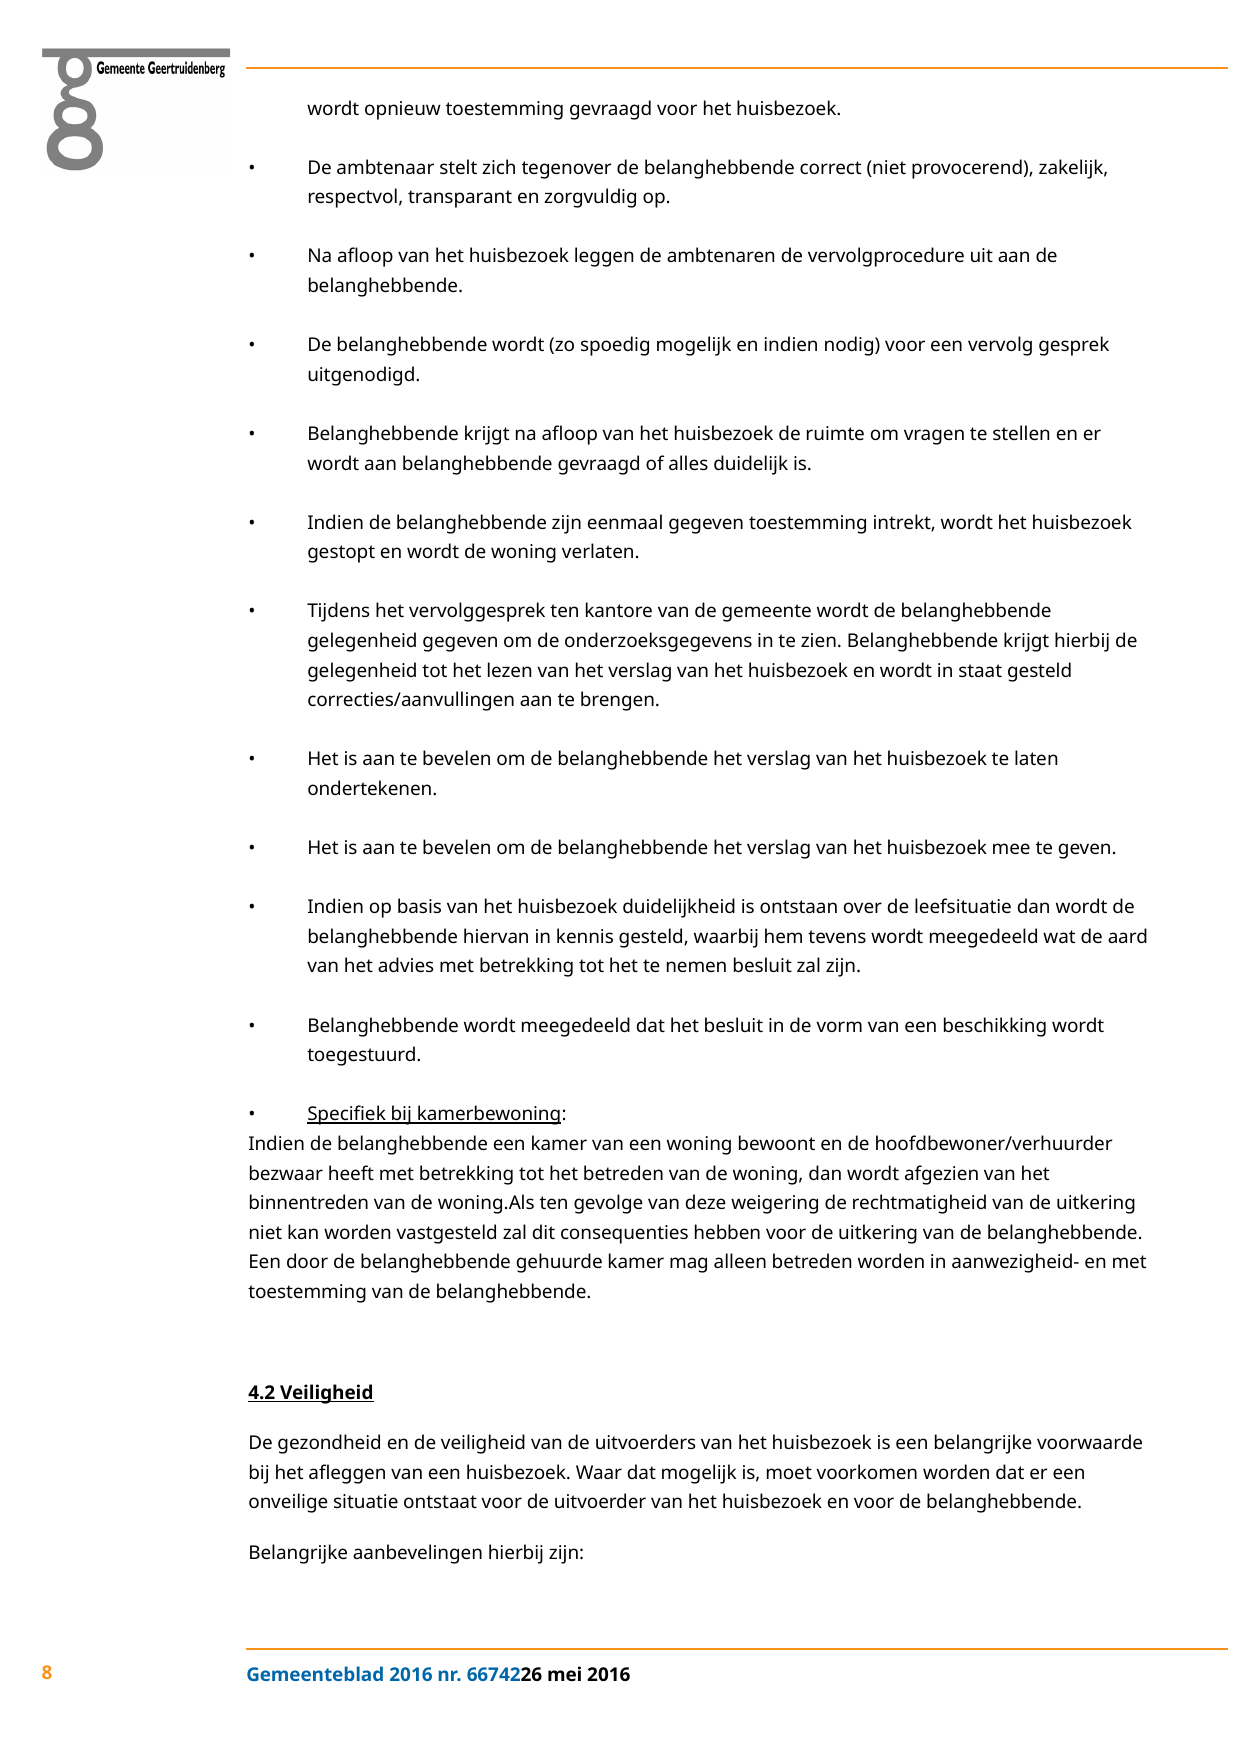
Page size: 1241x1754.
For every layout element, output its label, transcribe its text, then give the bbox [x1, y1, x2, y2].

list De ambtenaar stelt zich tegenover de belanghebbende correct (niet provocerend), zakelijk, respectvol, transparant en zorgvuldig op. [248, 154, 1152, 209]
picture [41, 47, 231, 172]
list Specifiek bij kamerbewoning: [248, 1101, 1152, 1126]
text 4.2 Veiligheid [248, 1379, 1152, 1405]
text Indien de belanghebbende een kamer van een woning bewoont en de hoofdbewoner/verhuurder bezwaar heeft met betrekking tot het betreden van de woning, dan wordt afgezien van het binnentreden van de woning.Als ten gevolge van deze weigering de rechtmatigheid van de uitkering niet kan worden vastgesteld zal dit consequenties hebben voor de uitkering van de belanghebbende. Een door de belanghebbende gehuurde kamer mag alleen betreden worden in aanwezigheid- en met toestemming van de belanghebbende. [248, 1130, 1152, 1304]
list Tijdens het vervolggesprek ten kantore van de gemeente wordt de belanghebbende gelegenheid gegeven om de onderzoeksgegevens in te zien. Belanghebbende krijgt hierbij de gelegenheid tot het lezen van het verslag van het huisbezoek en wordt in staat gesteld correcties/aanvullingen aan te brengen. [248, 598, 1152, 712]
list Indien de belanghebbende zijn eenmaal gegeven toestemming intrekt, wordt het huisbezoek gestopt en wordt de woning verlaten. [248, 509, 1152, 564]
list Belanghebbende wordt meegedeeld dat het besluit in de vorm van een beschikking wordt toegestuurd. [248, 1012, 1152, 1067]
list Belanghebbende krijgt na afloop van het huisbezoek de ruimte om vragen te stellen en er wordt aan belanghebbende gevraagd of alles duidelijk is. [248, 420, 1152, 476]
list Het is aan te bevelen om de belanghebbende het verslag van het huisbezoek te laten ondertekenen. [248, 746, 1152, 801]
text Belangrijke aanbevelingen hierbij zijn: [248, 1539, 1152, 1565]
list De belanghebbende wordt (zo spoedig mogelijk en indien nodig) voor een vervolg gesprek uitgenodigd. [248, 331, 1152, 387]
list Na afloop van het huisbezoek leggen de ambtenaren de vervolgprocedure uit aan de belanghebbende. [248, 243, 1152, 298]
list wordt opnieuw toestemming gevraagd voor het huisbezoek. [248, 95, 1152, 121]
list Het is aan te bevelen om de belanghebbende het verslag van het huisbezoek mee te geven. [248, 834, 1152, 860]
list Indien op basis van het huisbezoek duidelijkheid is ontstaan over de leefsituatie dan wordt de belanghebbende hiervan in kennis gesteld, waarbij hem tevens wordt meegedeeld wat de aard van het advies met betrekking tot het te nemen besluit zal zijn. [248, 893, 1152, 978]
text De gezondheid en de veiligheid van de uitvoerders van het huisbezoek is een belangrijke voorwaarde bij het afleggen van een huisbezoek. Waar dat mogelijk is, moet voorkomen worden dat er een onveilige situatie ontstaat voor de uitvoerder van het huisbezoek en voor de belanghebbende. [248, 1429, 1152, 1514]
